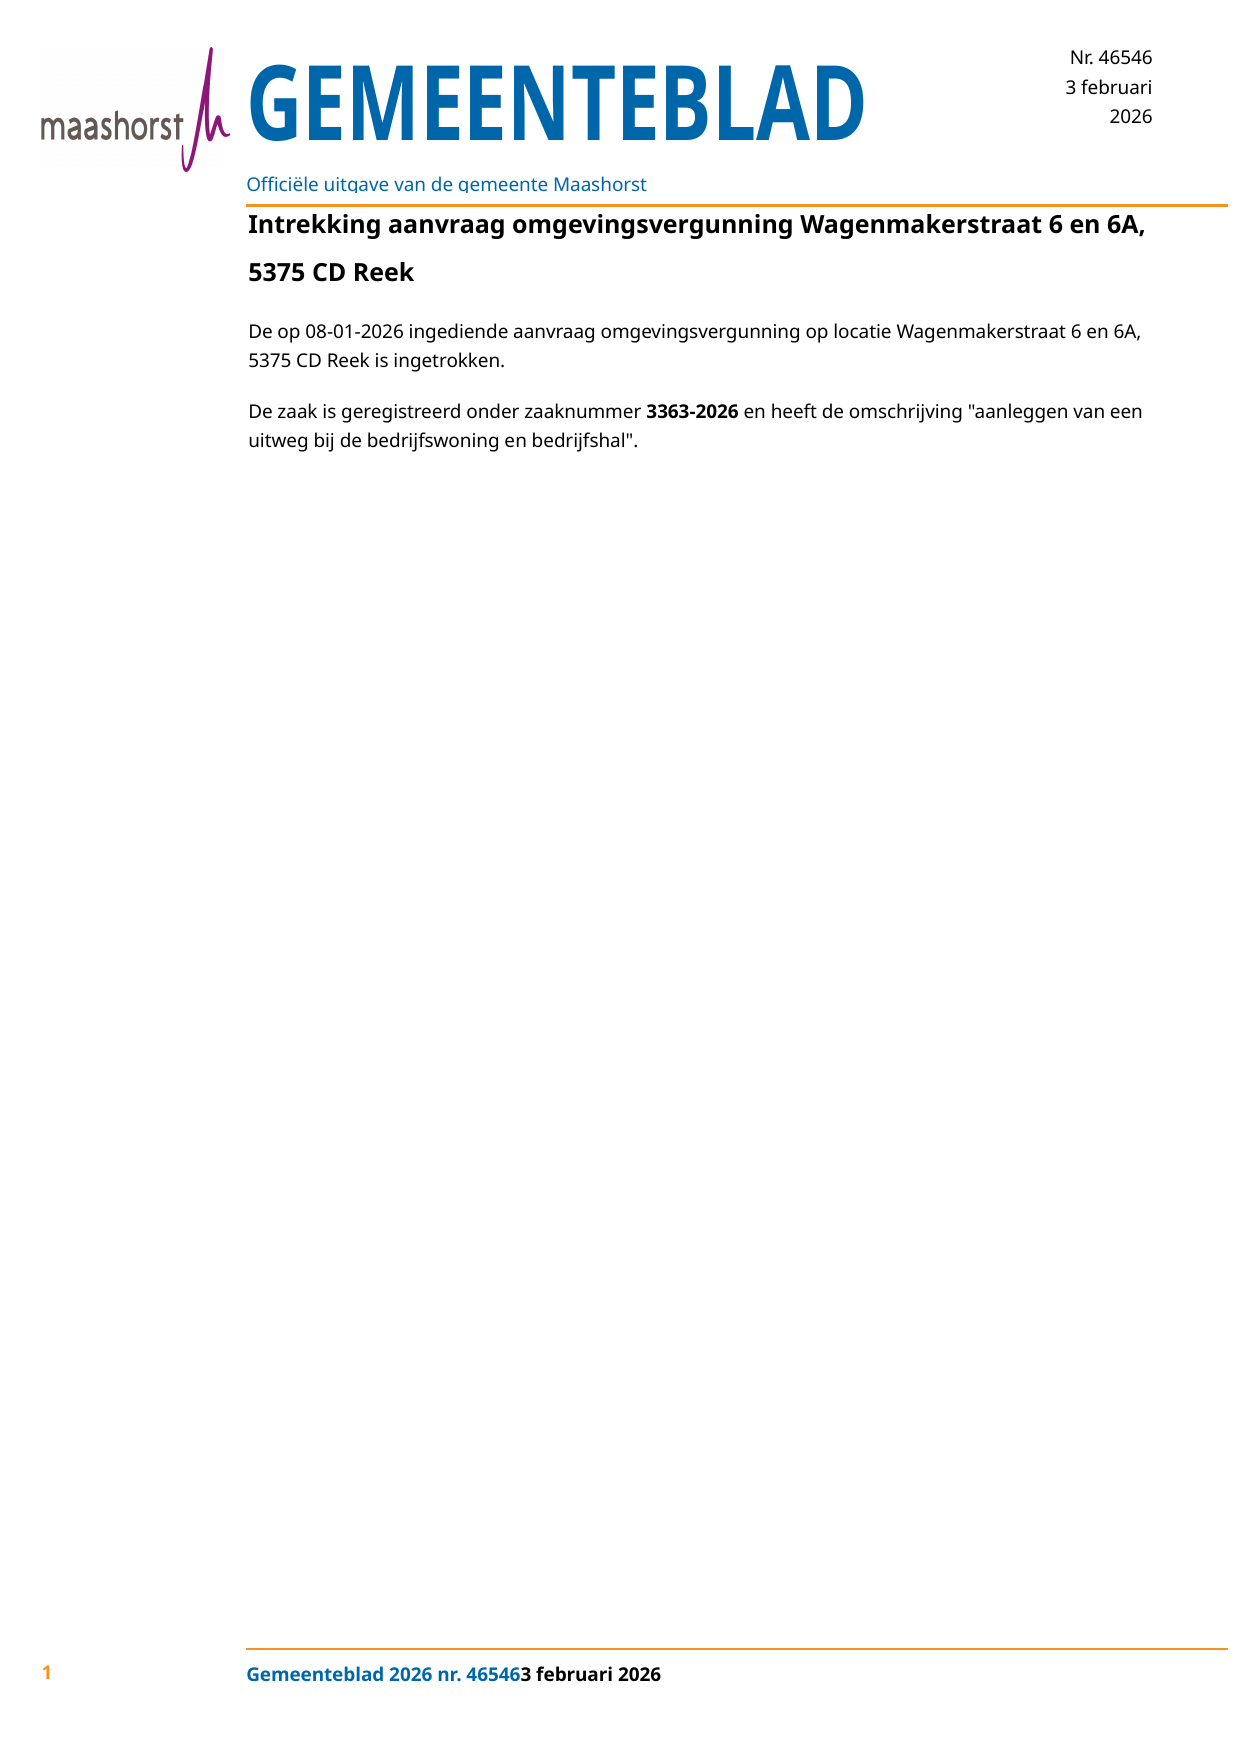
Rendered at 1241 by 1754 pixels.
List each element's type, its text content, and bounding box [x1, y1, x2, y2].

text De zaak is geregistreerd onder zaaknummer 3363-2026 en heeft de omschrijving "aanleggen van een uitweg bij de bedrijfswoning en bedrijfshal". [248, 398, 1152, 453]
text De op 08-01-2026 ingediende aanvraag omgevingsvergunning op locatie Wagenmakerstraat 6 en 6A, 5375 CD Reek is ingetrokken. [248, 318, 1152, 373]
picture [41, 47, 231, 172]
text Intrekking aanvraag omgevingsvergunning Wagenmakerstraat 6 en 6A, 5375 CD Reek [248, 207, 1152, 288]
